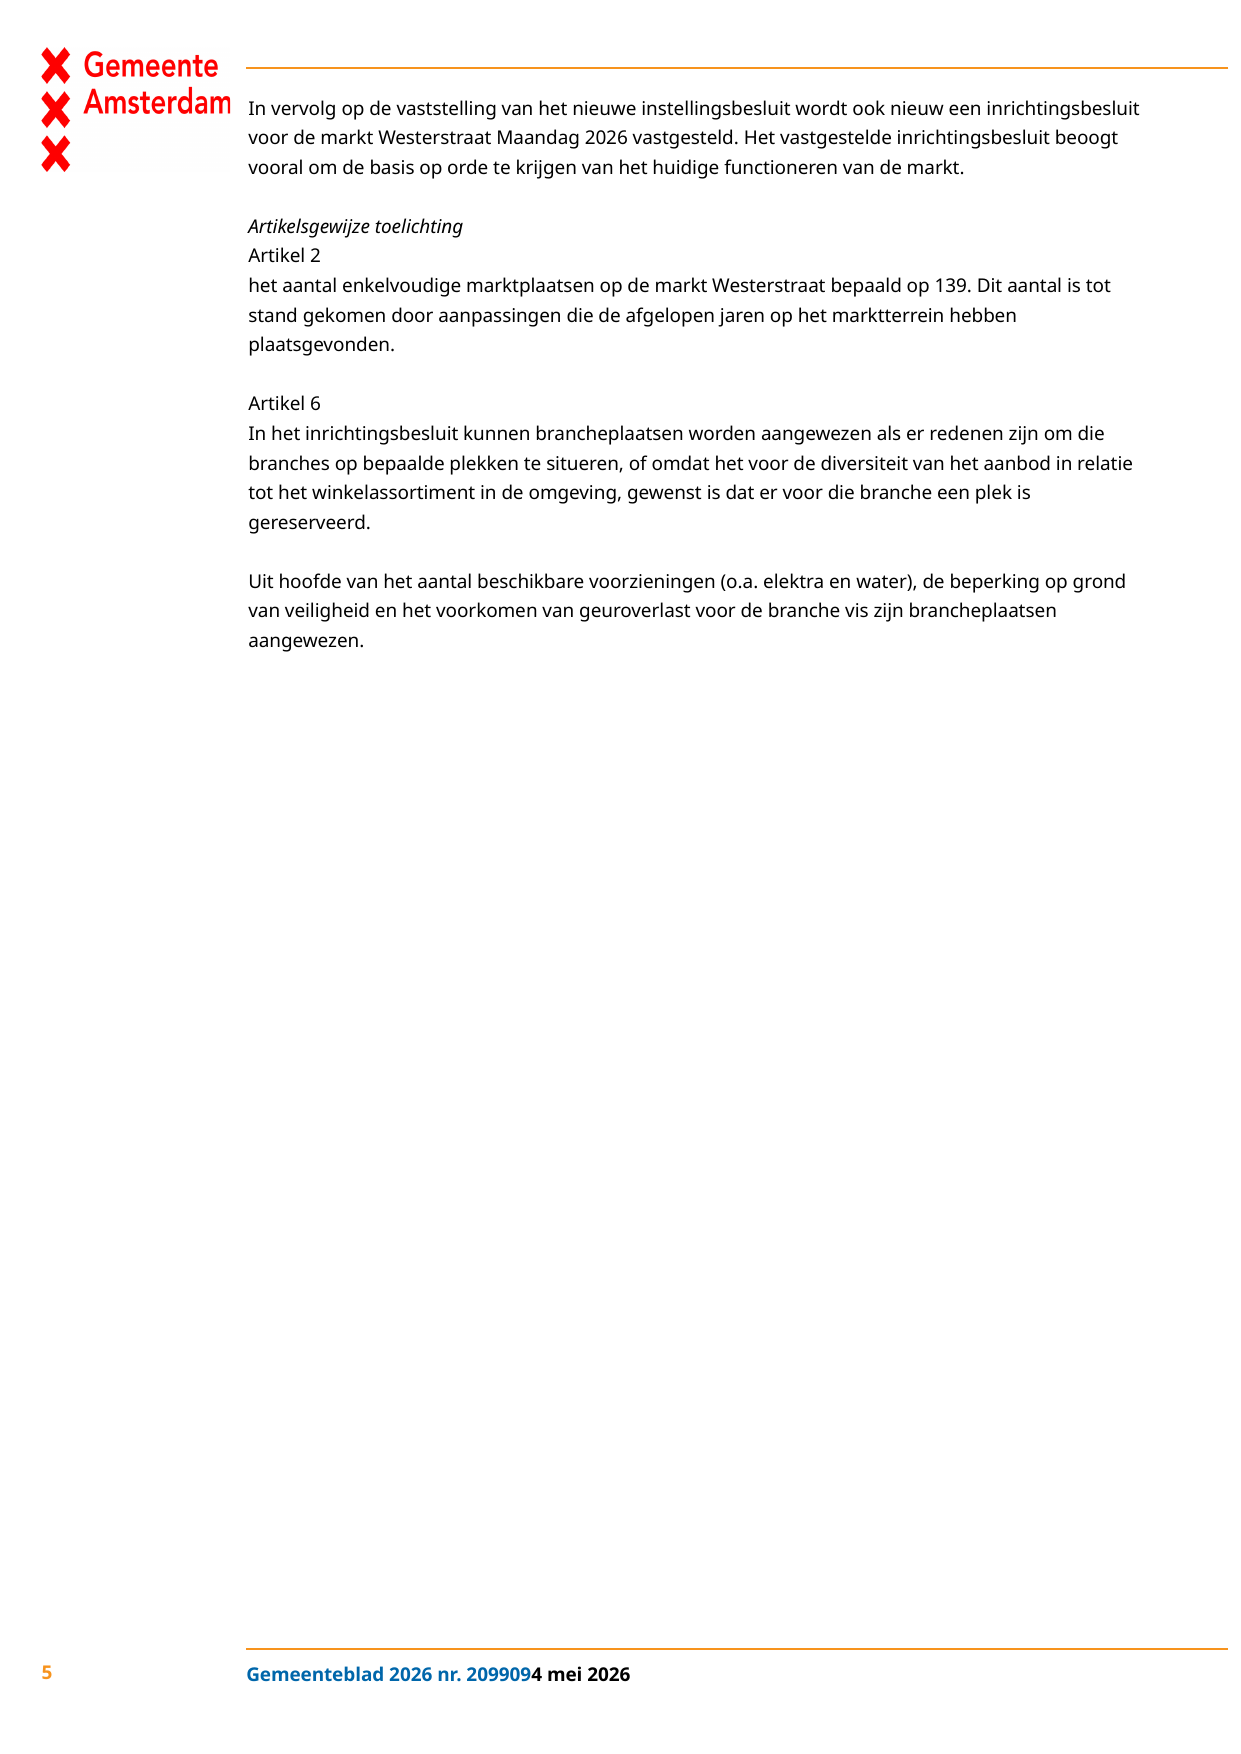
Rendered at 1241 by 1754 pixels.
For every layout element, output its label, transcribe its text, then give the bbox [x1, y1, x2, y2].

text In het inrichtingsbesluit kunnen brancheplaatsen worden aangewezen als er redenen zijn om die branches op bepaalde plekken te situeren, of omdat het voor de diversiteit van het aanbod in relatie tot het winkelassortiment in de omgeving, gewenst is dat er voor die branche een plek is gereserveerd. [248, 420, 1152, 535]
text In vervolg op de vaststelling van het nieuwe instellingsbesluit wordt ook nieuw een inrichtingsbesluit voor de markt Westerstraat Maandag 2026 vastgesteld. Het vastgestelde inrichtingsbesluit beoogt vooral om de basis op orde te krijgen van het huidige functioneren van de markt. [248, 95, 1152, 180]
text Artikel 6 [248, 391, 1152, 416]
picture [41, 47, 231, 172]
text Artikelsgewijze toelichting [248, 213, 1152, 239]
text Artikel 2 [248, 243, 1152, 268]
text het aantal enkelvoudige marktplaatsen op de markt Westerstraat bepaald op 139. Dit aantal is tot stand gekomen door aanpassingen die de afgelopen jaren op het marktterrein hebben plaatsgevonden. [248, 272, 1152, 357]
text Uit hoofde van het aantal beschikbare voorzieningen (o.a. elektra en water), de beperking op grond van veiligheid en het voorkomen van geuroverlast voor de branche vis zijn brancheplaatsen aangewezen. [248, 568, 1152, 653]
